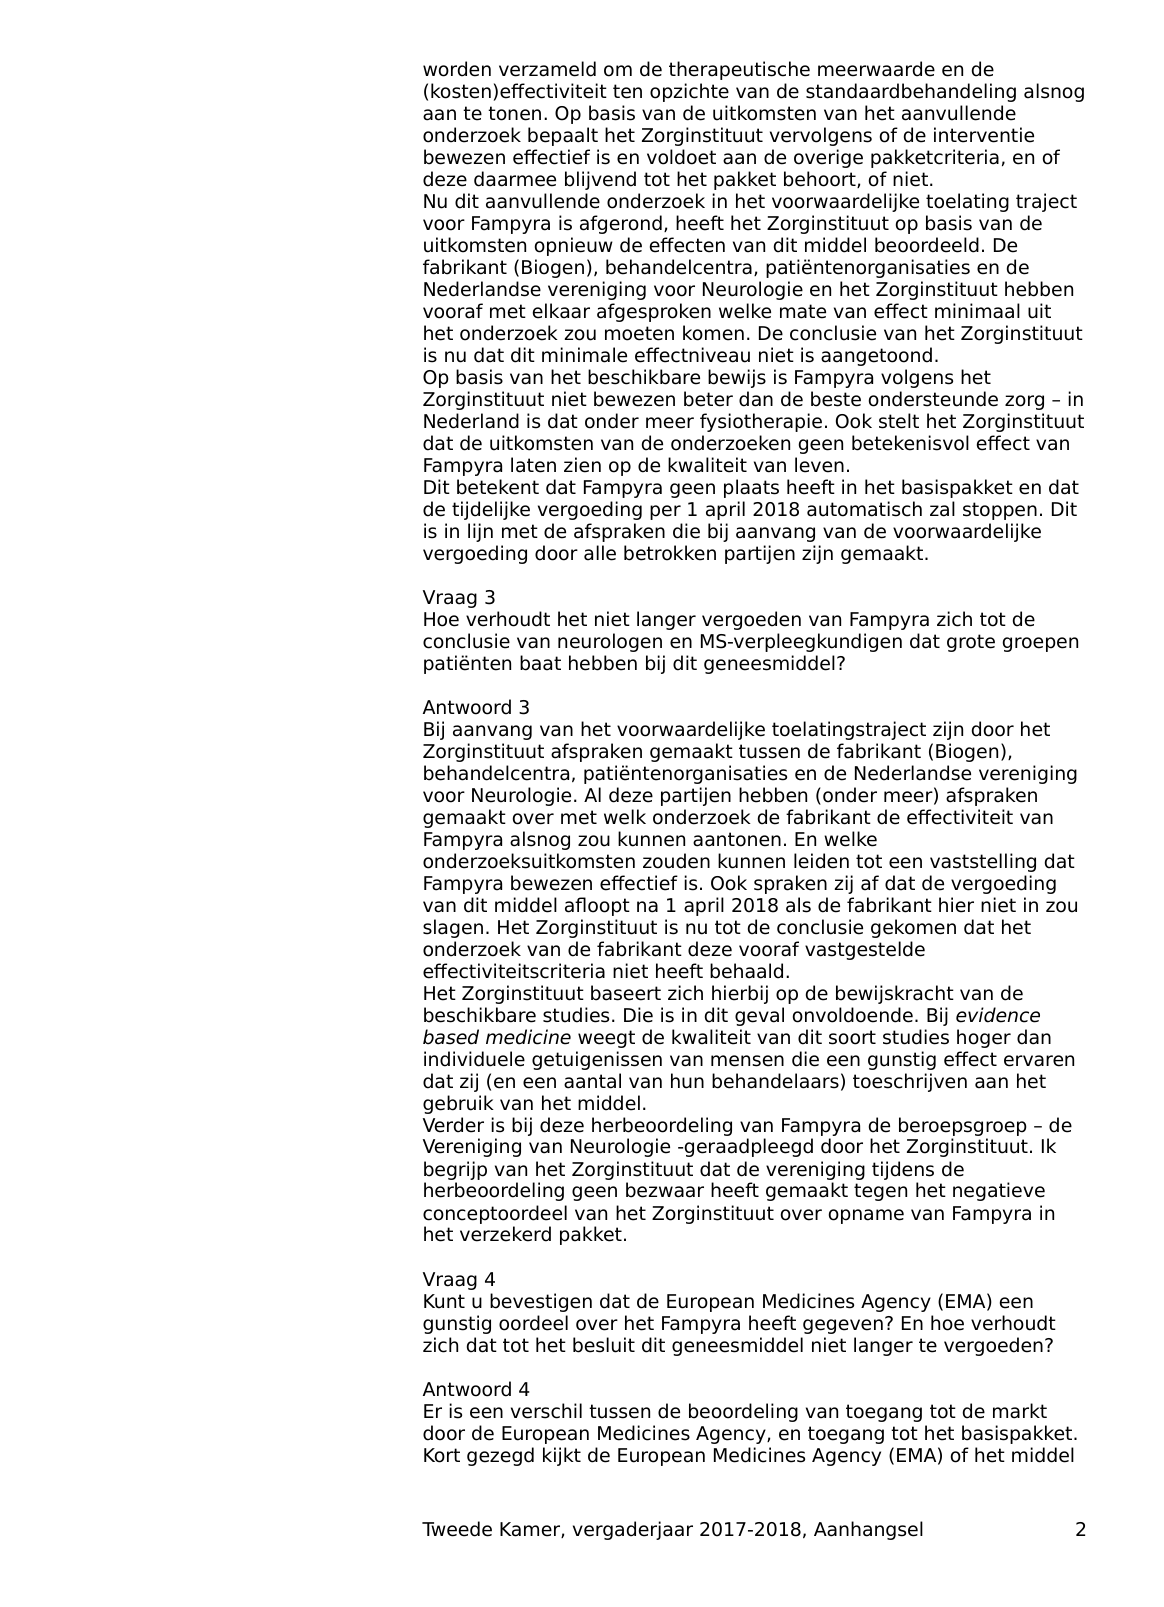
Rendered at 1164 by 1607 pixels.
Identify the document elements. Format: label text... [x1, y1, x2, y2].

text Verder is bij deze herbeoordeling van Fampyra de beroepsgroep – de Vereniging van Neurologie -geraadpleegd door het Zorginstituut. Ik begrijp van het Zorginstituut dat de vereniging tijdens de herbeoordeling geen bezwaar heeft gemaakt tegen het negatieve conceptoordeel van het Zorginstituut over opname van Fampyra in het verzekerd pakket. [422, 1114, 1087, 1246]
text Antwoord 3 [422, 697, 1087, 719]
text Kunt u bevestigen dat de European Medicines Agency (EMA) een gunstig oordeel over het Fampyra heeft gegeven? En hoe verhoudt zich dat tot het besluit dit geneesmiddel niet langer te vergoeden? [422, 1291, 1087, 1356]
text Op basis van het beschikbare bewijs is Fampyra volgens het Zorginstituut niet bewezen beter dan de beste ondersteunde zorg – in Nederland is dat onder meer fysiotherapie. Ook stelt het Zorginstituut dat de uitkomsten van de onderzoeken geen betekenisvol effect van Fampyra laten zien op de kwaliteit van leven. [422, 367, 1087, 477]
text Nu dit aanvullende onderzoek in het voorwaardelijke toelating traject voor Fampyra is afgerond, heeft het Zorginstituut op basis van de uitkomsten opnieuw de effecten van dit middel beoordeeld. De fabrikant (Biogen), behandelcentra, patiëntenorganisaties en de Nederlandse vereniging voor Neurologie en het Zorginstituut hebben vooraf met elkaar afgesproken welke mate van effect minimaal uit het onderzoek zou moeten komen. De conclusie van het Zorginstituut is nu dat dit minimale effectniveau niet is aangetoond. [422, 191, 1087, 367]
text Vraag 4 [422, 1268, 1087, 1291]
text Er is een verschil tussen de beoordeling van toegang tot de markt door de European Medicines Agency, en toegang tot het basispakket. Kort gezegd kijkt de European Medicines Agency (EMA) of het middel [422, 1401, 1087, 1467]
text Antwoord 4 [422, 1379, 1087, 1401]
text worden verzameld om de therapeutische meerwaarde en de (kosten)effectiviteit ten opzichte van de standaardbehandeling alsnog aan te tonen. Op basis van de uitkomsten van het aanvullende onderzoek bepaalt het Zorginstituut vervolgens of de interventie bewezen effectief is en voldoet aan de overige pakketcriteria, en of deze daarmee blijvend tot het pakket behoort, of niet. [422, 59, 1087, 191]
text Het Zorginstituut baseert zich hierbij op de bewijskracht van de beschikbare studies. Die is in dit geval onvoldoende. Bij evidence based medicine weegt de kwaliteit van dit soort studies hoger dan individuele getuigenissen van mensen die een gunstig effect ervaren dat zij (en een aantal van hun behandelaars) toeschrijven aan het gebruik van het middel. [422, 983, 1087, 1114]
text Vraag 3 [422, 587, 1087, 609]
text Dit betekent dat Fampyra geen plaats heeft in het basispakket en dat de tijdelijke vergoeding per 1 april 2018 automatisch zal stoppen. Dit is in lijn met de afspraken die bij aanvang van de voorwaardelijke vergoeding door alle betrokken partijen zijn gemaakt. [422, 477, 1087, 564]
text Hoe verhoudt het niet langer vergoeden van Fampyra zich tot de conclusie van neurologen en MS-verpleegkundigen dat grote groepen patiënten baat hebben bij dit geneesmiddel? [422, 609, 1087, 675]
text Bij aanvang van het voorwaardelijke toelatingstraject zijn door het Zorginstituut afspraken gemaakt tussen de fabrikant (Biogen), behandelcentra, patiëntenorganisaties en de Nederlandse vereniging voor Neurologie. Al deze partijen hebben (onder meer) afspraken gemaakt over met welk onderzoek de fabrikant de effectiviteit van Fampyra alsnog zou kunnen aantonen. En welke onderzoeksuitkomsten zouden kunnen leiden tot een vaststelling dat Fampyra bewezen effectief is. Ook spraken zij af dat de vergoeding van dit middel afloopt na 1 april 2018 als de fabrikant hier niet in zou slagen. Het Zorginstituut is nu tot de conclusie gekomen dat het onderzoek van de fabrikant deze vooraf vastgestelde effectiviteitscriteria niet heeft behaald. [422, 719, 1087, 983]
